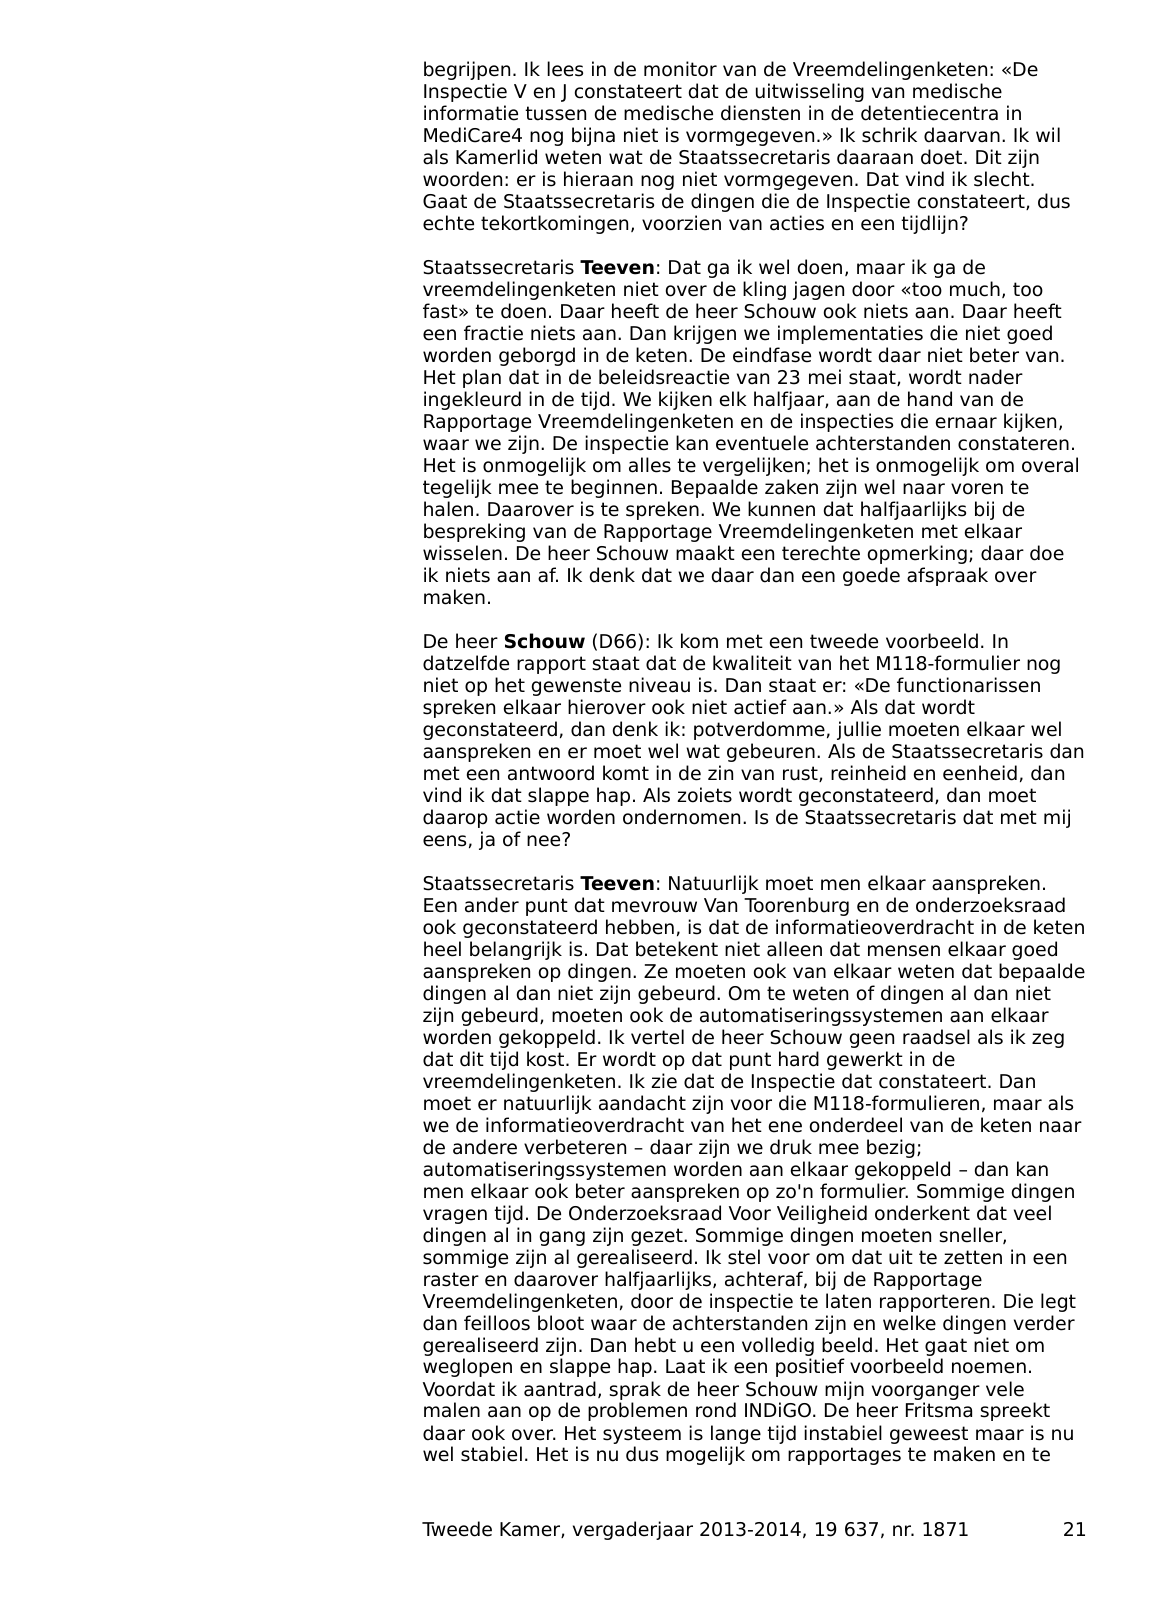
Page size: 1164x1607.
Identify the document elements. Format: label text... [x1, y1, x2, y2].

text De heer Schouw (D66): Ik kom met een tweede voorbeeld. In datzelfde rapport staat dat de kwaliteit van het M118-formulier nog niet op het gewenste niveau is. Dan staat er: «De functionarissen spreken elkaar hierover ook niet actief aan.» Als dat wordt geconstateerd, dan denk ik: potverdomme, jullie moeten elkaar wel aanspreken en er moet wel wat gebeuren. Als de Staatssecretaris dan met een antwoord komt in de zin van rust, reinheid en eenheid, dan vind ik dat slappe hap. Als zoiets wordt geconstateerd, dan moet daarop actie worden ondernomen. Is de Staatssecretaris dat met mij eens, ja of nee? [422, 631, 1087, 851]
text Staatssecretaris Teeven: Natuurlijk moet men elkaar aanspreken. Een ander punt dat mevrouw Van Toorenburg en de onderzoeksraad ook geconstateerd hebben, is dat de informatieoverdracht in de keten heel belangrijk is. Dat betekent niet alleen dat mensen elkaar goed aanspreken op dingen. Ze moeten ook van elkaar weten dat bepaalde dingen al dan niet zijn gebeurd. Om te weten of dingen al dan niet zijn gebeurd, moeten ook de automatiseringssystemen aan elkaar worden gekoppeld. Ik vertel de heer Schouw geen raadsel als ik zeg dat dit tijd kost. Er wordt op dat punt hard gewerkt in de vreemdelingenketen. Ik zie dat de Inspectie dat constateert. Dan moet er natuurlijk aandacht zijn voor die M118-formulieren, maar als we de informatieoverdracht van het ene onderdeel van de keten naar de andere verbeteren – daar zijn we druk mee bezig; automatiseringssystemen worden aan elkaar gekoppeld – dan kan men elkaar ook beter aanspreken op zo'n formulier. Sommige dingen vragen tijd. De Onderzoeksraad Voor Veiligheid onderkent dat veel dingen al in gang zijn gezet. Sommige dingen moeten sneller, sommige zijn al gerealiseerd. Ik stel voor om dat uit te zetten in een raster en daarover halfjaarlijks, achteraf, bij de Rapportage Vreemdelingenketen, door de inspectie te laten rapporteren. Die legt dan feilloos bloot waar de achterstanden zijn en welke dingen verder gerealiseerd zijn. Dan hebt u een volledig beeld. Het gaat niet om weglopen en slappe hap. Laat ik een positief voorbeeld noemen. Voordat ik aantrad, sprak de heer Schouw mijn voorganger vele malen aan op de problemen rond INDiGO. De heer Fritsma spreekt daar ook over. Het systeem is lange tijd instabiel geweest maar is nu wel stabiel. Het is nu dus mogelijk om rapportages te maken en te [422, 873, 1087, 1466]
text begrijpen. Ik lees in de monitor van de Vreemdelingenketen: «De Inspectie V en J constateert dat de uitwisseling van medische informatie tussen de medische diensten in de detentiecentra in MediCare4 nog bijna niet is vormgegeven.» Ik schrik daarvan. Ik wil als Kamerlid weten wat de Staatssecretaris daaraan doet. Dit zijn woorden: er is hieraan nog niet vormgegeven. Dat vind ik slecht. Gaat de Staatssecretaris de dingen die de Inspectie constateert, dus echte tekortkomingen, voorzien van acties en een tijdlijn? [422, 59, 1087, 235]
text Staatssecretaris Teeven: Dat ga ik wel doen, maar ik ga de vreemdelingenketen niet over de kling jagen door «too much, too fast» te doen. Daar heeft de heer Schouw ook niets aan. Daar heeft een fractie niets aan. Dan krijgen we implementaties die niet goed worden geborgd in de keten. De eindfase wordt daar niet beter van. Het plan dat in de beleidsreactie van 23 mei staat, wordt nader ingekleurd in de tijd. We kijken elk halfjaar, aan de hand van de Rapportage Vreemdelingenketen en de inspecties die ernaar kijken, waar we zijn. De inspectie kan eventuele achterstanden constateren. Het is onmogelijk om alles te vergelijken; het is onmogelijk om overal tegelijk mee te beginnen. Bepaalde zaken zijn wel naar voren te halen. Daarover is te spreken. We kunnen dat halfjaarlijks bij de bespreking van de Rapportage Vreemdelingenketen met elkaar wisselen. De heer Schouw maakt een terechte opmerking; daar doe ik niets aan af. Ik denk dat we daar dan een goede afspraak over maken. [422, 257, 1087, 609]
